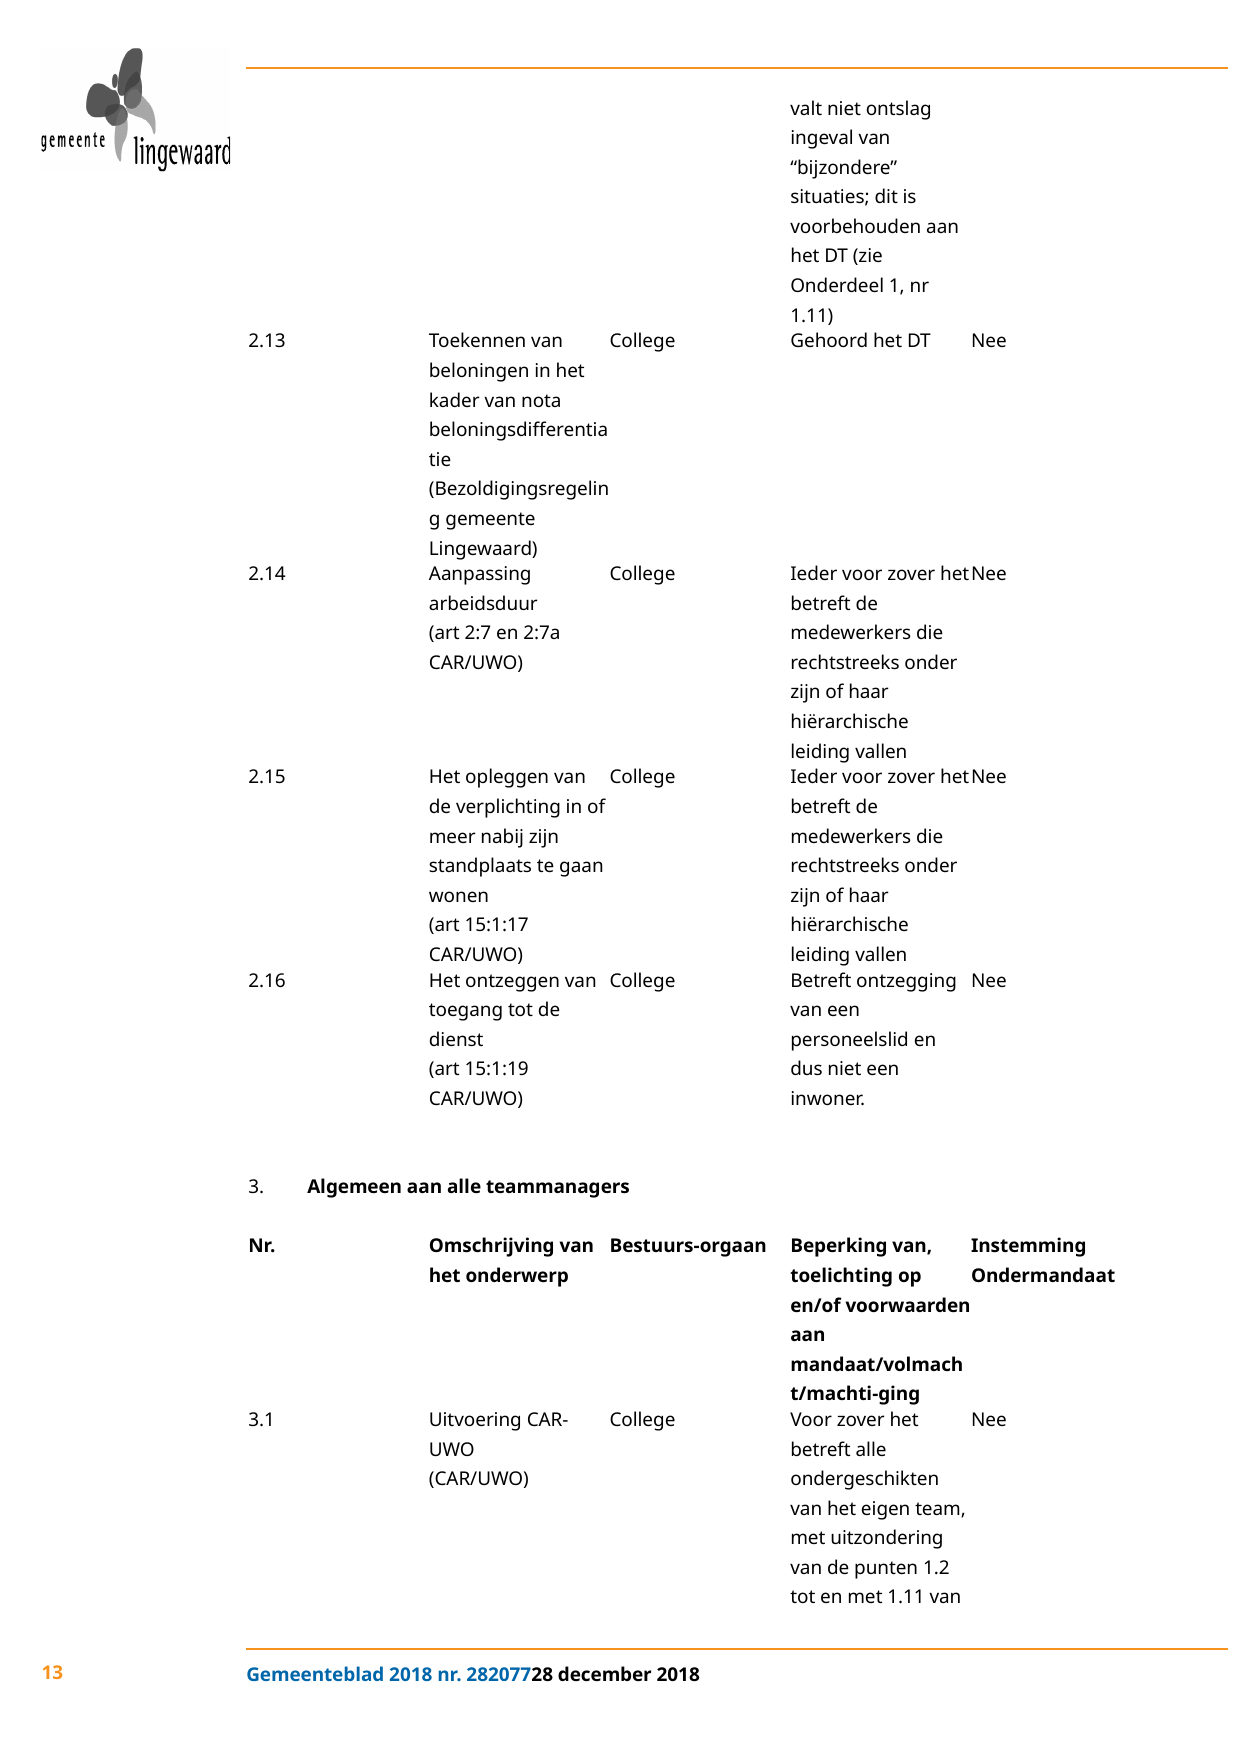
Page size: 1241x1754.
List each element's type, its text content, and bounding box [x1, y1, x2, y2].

table_cell Uitvoering CAR-UWO (CAR/UWO) [429, 1406, 609, 1609]
table_cell College [609, 1406, 790, 1609]
table_cell Nee [971, 967, 1152, 1141]
table_cell Het ontzeggen van toegang tot de dienst (art 15:1:19 CAR/UWO) [429, 967, 609, 1141]
table_cell [248, 95, 429, 328]
table_cell Toekennen van beloningen in het kader van nota beloningsdifferentiatie (Bezoldigingsregeling gemeente Lingewaard) [429, 328, 609, 560]
table_header Instemming Ondermandaat [971, 1233, 1152, 1406]
picture [41, 47, 231, 172]
table_cell Nee [971, 764, 1152, 967]
list Algemeen aan alle teammanagers [248, 1173, 1152, 1199]
table_cell Nee [971, 1406, 1152, 1609]
table_cell [609, 95, 790, 328]
table_cell [971, 95, 1152, 328]
table_cell 2.13 [248, 328, 429, 560]
table_cell Gehoord het DT [790, 328, 971, 560]
table_header Beperking van, toelichting op en/of voorwaarden aan mandaat/volmacht/machti-ging [790, 1233, 971, 1406]
table_cell College [609, 764, 790, 967]
table_cell Het opleggen van de verplichting in of meer nabij zijn standplaats te gaan wonen (art 15:1:17 CAR/UWO) [429, 764, 609, 967]
table_cell Nee [971, 560, 1152, 764]
table_cell Betreft ontzegging van een personeelslid en dus niet een inwoner. [790, 967, 971, 1141]
table_cell 3.1 [248, 1406, 429, 1609]
table_header Omschrijving van het onderwerp [429, 1233, 609, 1406]
table_cell [429, 95, 609, 328]
table_cell College [609, 967, 790, 1141]
table_cell Voor zover het betreft alle ondergeschikten van het eigen team, met uitzondering van de punten 1.2 tot en met 1.11 van [790, 1406, 971, 1609]
table_cell College [609, 560, 790, 764]
table_cell Ieder voor zover het betreft de medewerkers die rechtstreeks onder zijn of haar hiërarchische leiding vallen [790, 560, 971, 764]
table_cell Ieder voor zover het betreft de medewerkers die rechtstreeks onder zijn of haar hiërarchische leiding vallen [790, 764, 971, 967]
table_cell Nee [971, 328, 1152, 560]
table_cell 2.14 [248, 560, 429, 764]
table_header Bestuurs-orgaan [609, 1233, 790, 1406]
table_cell valt niet ontslag ingeval van “bijzondere” situaties; dit is voorbehouden aan het DT (zie Onderdeel 1, nr 1.11) [790, 95, 971, 328]
table_cell 2.15 [248, 764, 429, 967]
table_cell 2.16 [248, 967, 429, 1141]
table_cell Aanpassing arbeidsduur (art 2:7 en 2:7a CAR/UWO) [429, 560, 609, 764]
table_header Nr. [248, 1233, 429, 1406]
table_cell College [609, 328, 790, 560]
